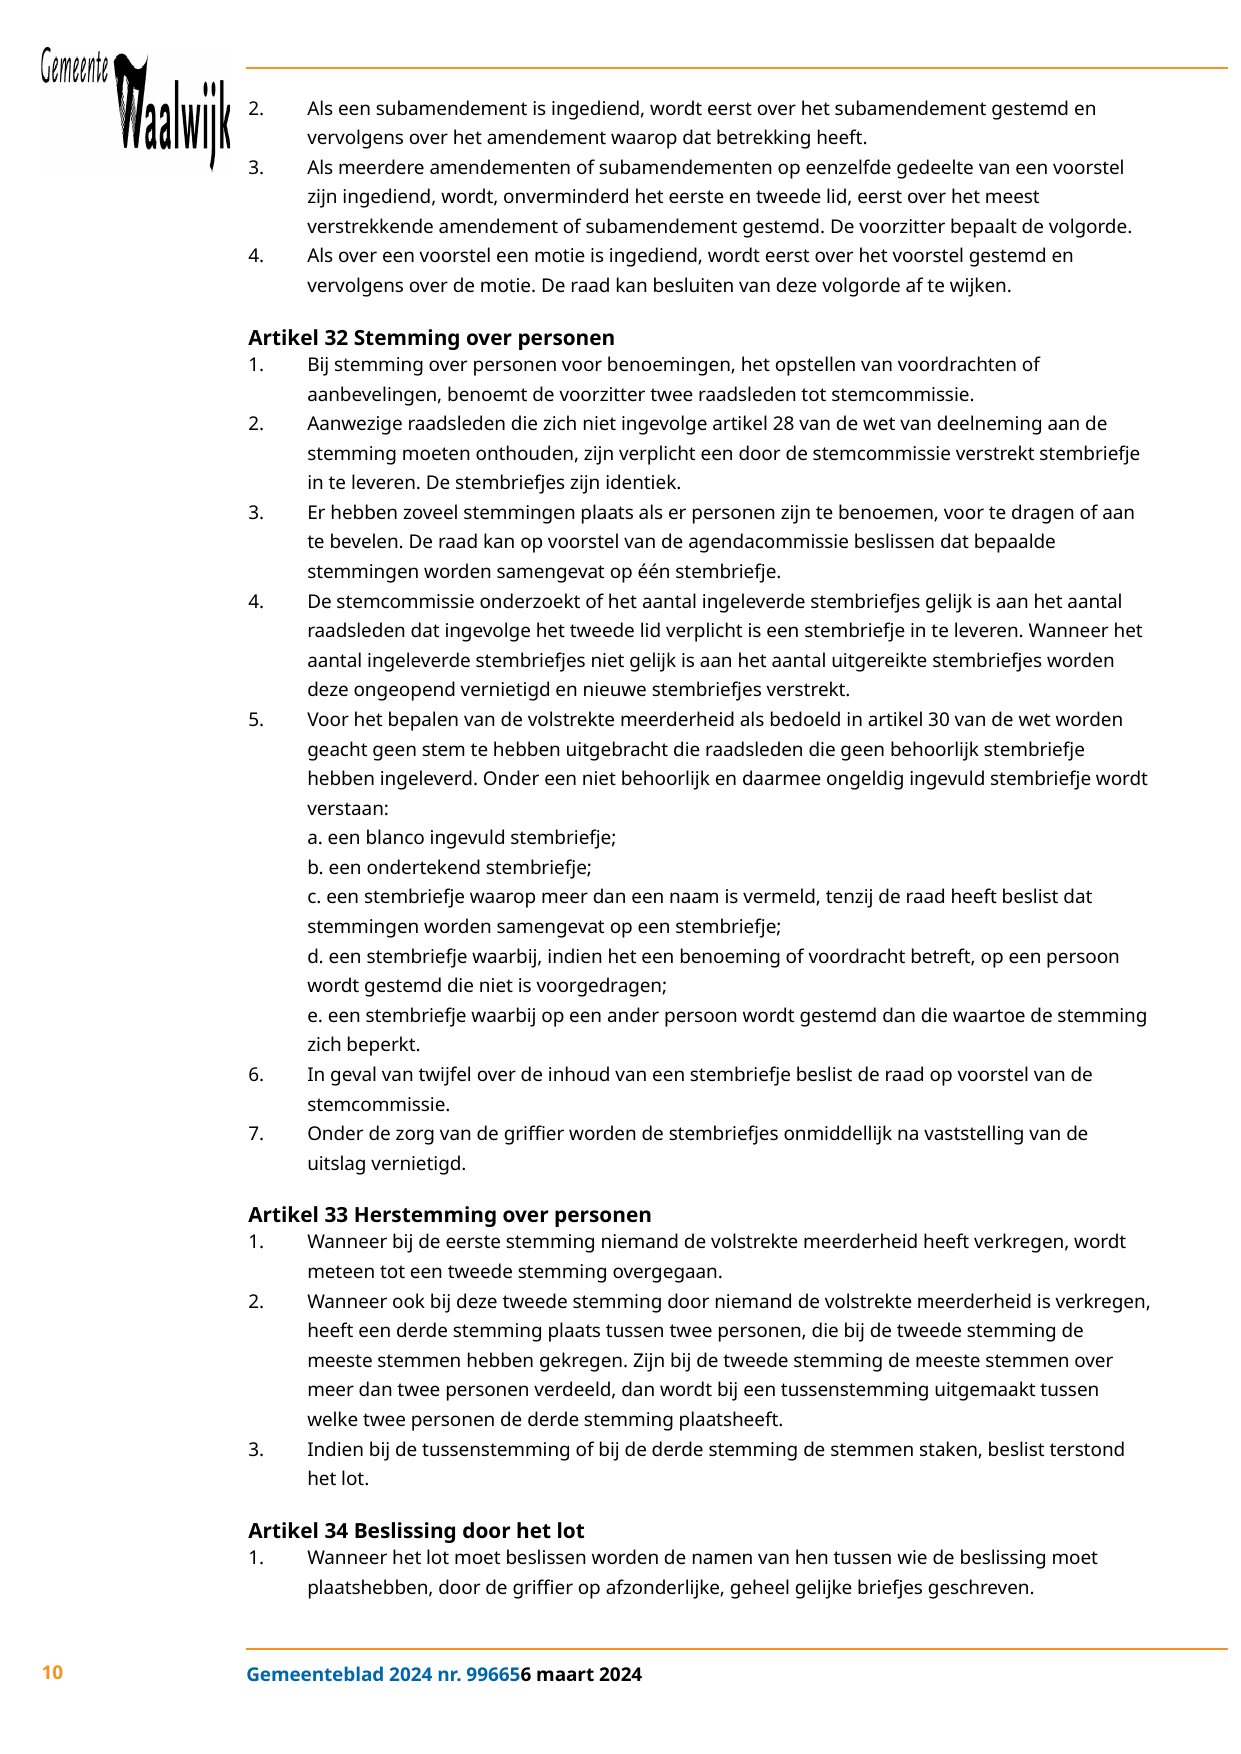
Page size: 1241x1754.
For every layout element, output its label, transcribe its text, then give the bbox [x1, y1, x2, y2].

list e. een stembriefje waarbij op een ander persoon wordt gestemd dan die waartoe de stemming zich beperkt. [248, 1002, 1152, 1057]
list Als over een voorstel een motie is ingediend, wordt eerst over het voorstel gestemd en vervolgens over de motie. De raad kan besluiten van deze volgorde af te wijken. [248, 243, 1152, 298]
list c. een stembriefje waarop meer dan een naam is vermeld, tenzij de raad heeft beslist dat stemmingen worden samengevat op een stembriefje; [248, 884, 1152, 939]
list Indien bij de tussenstemming of bij de derde stemming de stemmen staken, beslist terstond het lot. [248, 1436, 1152, 1491]
list Voor het bepalen van de volstrekte meerderheid als bedoeld in artikel 30 van de wet worden geacht geen stem te hebben uitgebracht die raadsleden die geen behoorlijk stembriefje hebben ingeleverd. Onder een niet behoorlijk en daarmee ongeldig ingevuld stembriefje wordt verstaan: [248, 706, 1152, 821]
list b. een ondertekend stembriefje; [248, 854, 1152, 880]
list Als een subamendement is ingediend, wordt eerst over het subamendement gestemd en vervolgens over het amendement waarop dat betrekking heeft. [248, 95, 1152, 150]
text Artikel 32 Stemming over personen [248, 323, 1152, 351]
list Wanneer bij de eerste stemming niemand de volstrekte meerderheid heeft verkregen, wordt meteen tot een tweede stemming overgegaan. [248, 1229, 1152, 1284]
text Artikel 34 Beslissing door het lot [248, 1516, 1152, 1544]
text Artikel 33 Herstemming over personen [248, 1200, 1152, 1229]
picture [41, 47, 231, 172]
list Wanneer het lot moet beslissen worden de namen van hen tussen wie de beslissing moet plaatshebben, door de griffier op afzonderlijke, geheel gelijke briefjes geschreven. [248, 1544, 1152, 1599]
list Bij stemming over personen voor benoemingen, het opstellen van voordrachten of aanbevelingen, benoemt de voorzitter twee raadsleden tot stemcommissie. [248, 351, 1152, 406]
list Aanwezige raadsleden die zich niet ingevolge artikel 28 van de wet van deelneming aan de stemming moeten onthouden, zijn verplicht een door de stemcommissie verstrekt stembriefje in te leveren. De stembriefjes zijn identiek. [248, 410, 1152, 495]
list d. een stembriefje waarbij, indien het een benoeming of voordracht betreft, op een persoon wordt gestemd die niet is voorgedragen; [248, 943, 1152, 998]
list a. een blanco ingevuld stembriefje; [248, 824, 1152, 850]
list Als meerdere amendementen of subamendementen op eenzelfde gedeelte van een voorstel zijn ingediend, wordt, onverminderd het eerste en tweede lid, eerst over het meest verstrekkende amendement of subamendement gestemd. De voorzitter bepaalt de volgorde. [248, 154, 1152, 239]
list Wanneer ook bij deze tweede stemming door niemand de volstrekte meerderheid is verkregen, heeft een derde stemming plaats tussen twee personen, die bij de tweede stemming de meeste stemmen hebben gekregen. Zijn bij de tweede stemming de meeste stemmen over meer dan twee personen verdeeld, dan wordt bij een tussenstemming uitgemaakt tussen welke twee personen de derde stemming plaatsheeft. [248, 1288, 1152, 1432]
list In geval van twijfel over de inhoud van een stembriefje beslist de raad op voorstel van de stemcommissie. [248, 1061, 1152, 1116]
list De stemcommissie onderzoekt of het aantal ingeleverde stembriefjes gelijk is aan het aantal raadsleden dat ingevolge het tweede lid verplicht is een stembriefje in te leveren. Wanneer het aantal ingeleverde stembriefjes niet gelijk is aan het aantal uitgereikte stembriefjes worden deze ongeopend vernietigd en nieuwe stembriefjes verstrekt. [248, 588, 1152, 702]
list Onder de zorg van de griffier worden de stembriefjes onmiddellijk na vaststelling van de uitslag vernietigd. [248, 1120, 1152, 1176]
list Er hebben zoveel stemmingen plaats als er personen zijn te benoemen, voor te dragen of aan te bevelen. De raad kan op voorstel van de agendacommissie beslissen dat bepaalde stemmingen worden samengevat op één stembriefje. [248, 499, 1152, 584]
